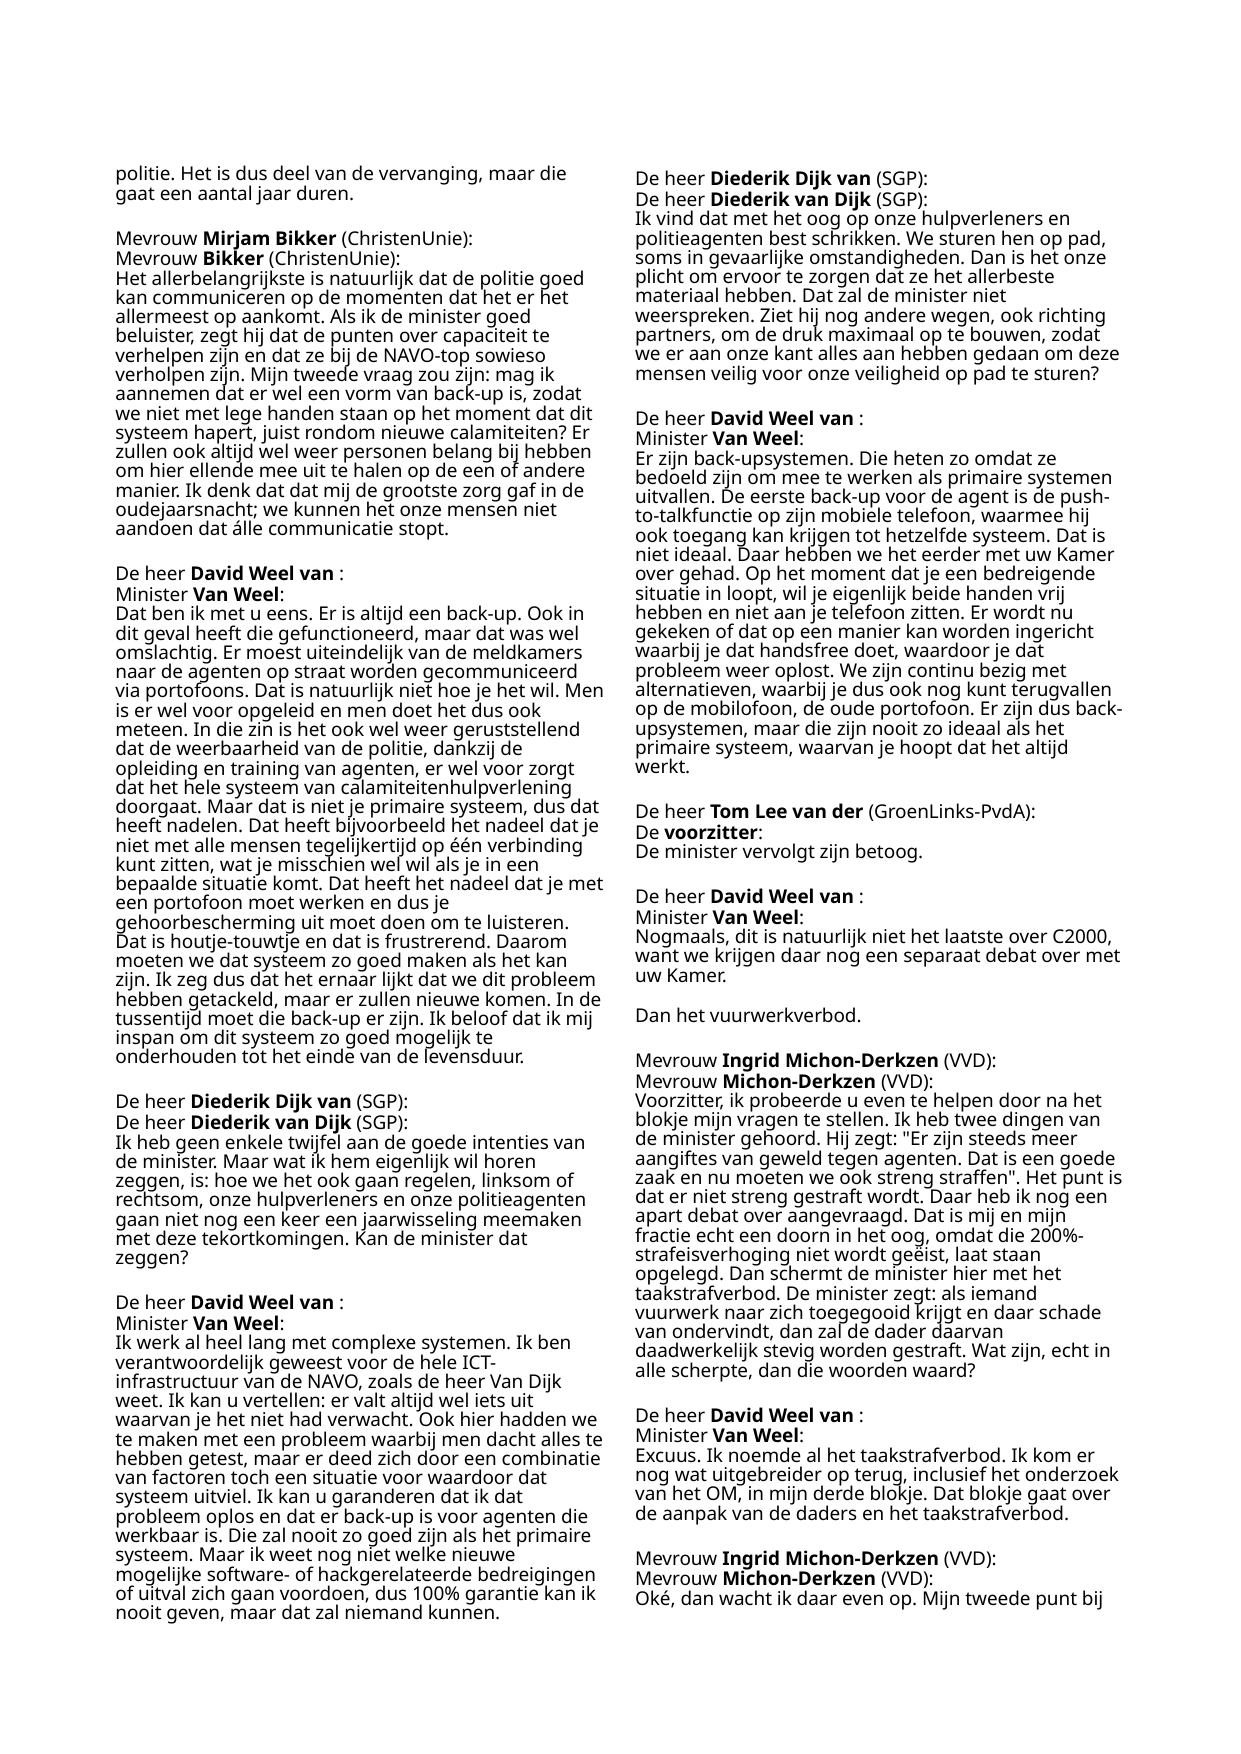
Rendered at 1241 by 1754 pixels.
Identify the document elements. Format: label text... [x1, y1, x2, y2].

text Dat ben ik met u eens. Er is altijd een back-up. Ook in dit geval heeft die gefunctioneerd, maar dat was wel omslachtig. Er moest uiteindelijk van de meldkamers naar de agenten op straat worden gecommuniceerd via portofoons. Dat is natuurlijk niet hoe je het wil. Men is er wel voor opgeleid en men doet het dus ook meteen. In die zin is het ook wel weer geruststellend dat de weerbaarheid van de politie, dankzij de opleiding en training van agenten, er wel voor zorgt dat het hele systeem van calamiteitenhulpverlening doorgaat. Maar dat is niet je primaire systeem, dus dat heeft nadelen. Dat heeft bijvoorbeeld het nadeel dat je niet met alle mensen tegelijkertijd op één verbinding kunt zitten, wat je misschien wel wil als je in een bepaalde situatie komt. Dat heeft het nadeel dat je met een portofoon moet werken en dus je gehoorbescherming uit moet doen om te luisteren. Dat is houtje-touwtje en dat is frustrerend. Daarom moeten we dat systeem zo goed maken als het kan zijn. Ik zeg dus dat het ernaar lijkt dat we dit probleem hebben getackeld, maar er zullen nieuwe komen. In de tussentijd moet die back-up er zijn. Ik beloof dat ik mij inspan om dit systeem zo goed mogelijk te onderhouden tot het einde van de levensduur. [115, 605, 605, 1068]
text De heer Diederik Dijk van (SGP): [635, 165, 1125, 191]
text Mevrouw Bikker (ChristenUnie): [115, 250, 605, 270]
text Oké, dan wacht ik daar even op. Mijn tweede punt bij [635, 1590, 1125, 1609]
text De heer David Weel van : [635, 883, 1125, 909]
text De heer Diederik Dijk van (SGP): [115, 1089, 605, 1114]
text Minister Van Weel: [635, 430, 1125, 450]
text Het allerbelangrijkste is natuurlijk dat de politie goed kan communiceren op de momenten dat het er het allermeest op aankomt. Als ik de minister goed beluister, zegt hij dat de punten over capaciteit te verhelpen zijn en dat ze bij de NAVO-top sowieso verholpen zijn. Mijn tweede vraag zou zijn: mag ik aannemen dat er wel een vorm van back-up is, zodat we niet met lege handen staan op het moment dat dit systeem hapert, juist rondom nieuwe calamiteiten? Er zullen ook altijd wel weer personen belang bij hebben om hier ellende mee uit te halen op de een of andere manier. Ik denk dat dat mij de grootste zorg gaf in de oudejaarsnacht; we kunnen het onze mensen niet aandoen dat álle communicatie stopt. [115, 270, 605, 539]
text De heer David Weel van : [635, 405, 1125, 430]
text De minister vervolgt zijn betoog. [635, 843, 1125, 862]
text Mevrouw Ingrid Michon-Derkzen (VVD): [635, 1545, 1125, 1570]
text Ik werk al heel lang met complexe systemen. Ik ben verantwoordelijk geweest voor de hele ICT-infrastructuur van de NAVO, zoals de heer Van Dijk weet. Ik kan u vertellen: er valt altijd wel iets uit waarvan je het niet had verwacht. Ook hier hadden we te maken met een probleem waarbij men dacht alles te hebben getest, maar er deed zich door een combinatie van factoren toch een situatie voor waardoor dat systeem uitviel. Ik kan u garanderen dat ik dat probleem oplos en dat er back-up is voor agenten die werkbaar is. Die zal nooit zo goed zijn als het primaire systeem. Maar ik weet nog niet welke nieuwe mogelijke software- of hackgerelateerde bedreigingen of uitval zich gaan voordoen, dus 100% garantie kan ik nooit geven, maar dat zal niemand kunnen. [115, 1334, 605, 1623]
text Mevrouw Mirjam Bikker (ChristenUnie): [115, 225, 605, 250]
text Minister Van Weel: [115, 1315, 605, 1334]
text Er zijn back-upsystemen. Die heten zo omdat ze bedoeld zijn om mee te werken als primaire systemen uitvallen. De eerste back-up voor de agent is de push-to-talkfunctie op zijn mobiele telefoon, waarmee hij ook toegang kan krijgen tot hetzelfde systeem. Dat is niet ideaal. Daar hebben we het eerder met uw Kamer over gehad. Op het moment dat je een bedreigende situatie in loopt, wil je eigenlijk beide handen vrij hebben en niet aan je telefoon zitten. Er wordt nu gekeken of dat op een manier kan worden ingericht waarbij je dat handsfree doet, waardoor je dat probleem weer oplost. We zijn continu bezig met alternatieven, waarbij je dus ook nog kunt terugvallen op de mobilofoon, de oude portofoon. Er zijn dus back-upsystemen, maar die zijn nooit zo ideaal als het primaire systeem, waarvan je hoopt dat het altijd werkt. [635, 450, 1125, 777]
text De heer David Weel van : [115, 1289, 605, 1315]
text politie. Het is dus deel van de vervanging, maar die gaat een aantal jaar duren. [115, 165, 605, 204]
text Ik vind dat met het oog op onze hulpverleners en politieagenten best schrikken. We sturen hen op pad, soms in gevaarlijke omstandigheden. Dan is het onze plicht om ervoor te zorgen dat ze het allerbeste materiaal hebben. Dat zal de minister niet weerspreken. Ziet hij nog andere wegen, ook richting partners, om de druk maximaal op te bouwen, zodat we er aan onze kant alles aan hebben gedaan om deze mensen veilig voor onze veiligheid op pad te sturen? [635, 210, 1125, 384]
text De voorzitter: [635, 824, 1125, 843]
text De heer Diederik van Dijk (SGP): [115, 1114, 605, 1134]
text Mevrouw Michon-Derkzen (VVD): [635, 1570, 1125, 1590]
text Minister Van Weel: [635, 1427, 1125, 1447]
text Nogmaals, dit is natuurlijk niet het laatste over C2000, want we krijgen daar nog een separaat debat over met uw Kamer. [635, 928, 1125, 986]
text Dan het vuurwerkverbod. [635, 1007, 1125, 1026]
text Minister Van Weel: [635, 909, 1125, 928]
text Excuus. Ik noemde al het taakstrafverbod. Ik kom er nog wat uitgebreider op terug, inclusief het onderzoek van het OM, in mijn derde blokje. Dat blokje gaat over de aanpak van de daders en het taakstrafverbod. [635, 1447, 1125, 1524]
text Ik heb geen enkele twijfel aan de goede intenties van de minister. Maar wat ik hem eigenlijk wil horen zeggen, is: hoe we het ook gaan regelen, linksom of rechtsom, onze hulpverleners en onze politieagenten gaan niet nog een keer een jaarwisseling meemaken met deze tekortkomingen. Kan de minister dat zeggen? [115, 1134, 605, 1268]
text De heer David Weel van : [115, 560, 605, 586]
text Minister Van Weel: [115, 586, 605, 605]
text De heer Diederik van Dijk (SGP): [635, 191, 1125, 210]
text Voorzitter, ik probeerde u even te helpen door na het blokje mijn vragen te stellen. Ik heb twee dingen van de minister gehoord. Hij zegt: "Er zijn steeds meer aangiftes van geweld tegen agenten. Dat is een goede zaak en nu moeten we ook streng straffen". Het punt is dat er niet streng gestraft wordt. Daar heb ik nog een apart debat over aangevraagd. Dat is mij en mijn fractie echt een doorn in het oog, omdat die 200%-strafeisverhoging niet wordt geëist, laat staan opgelegd. Dan schermt de minister hier met het taakstrafverbod. De minister zegt: als iemand vuurwerk naar zich toegegooid krijgt en daar schade van ondervindt, dan zal de dader daarvan daadwerkelijk stevig worden gestraft. Wat zijn, echt in alle scherpte, dan die woorden waard? [635, 1092, 1125, 1381]
text De heer Tom Lee van der (GroenLinks-PvdA): [635, 798, 1125, 824]
text De heer David Weel van : [635, 1402, 1125, 1427]
text Mevrouw Michon-Derkzen (VVD): [635, 1073, 1125, 1092]
text Mevrouw Ingrid Michon-Derkzen (VVD): [635, 1047, 1125, 1073]
